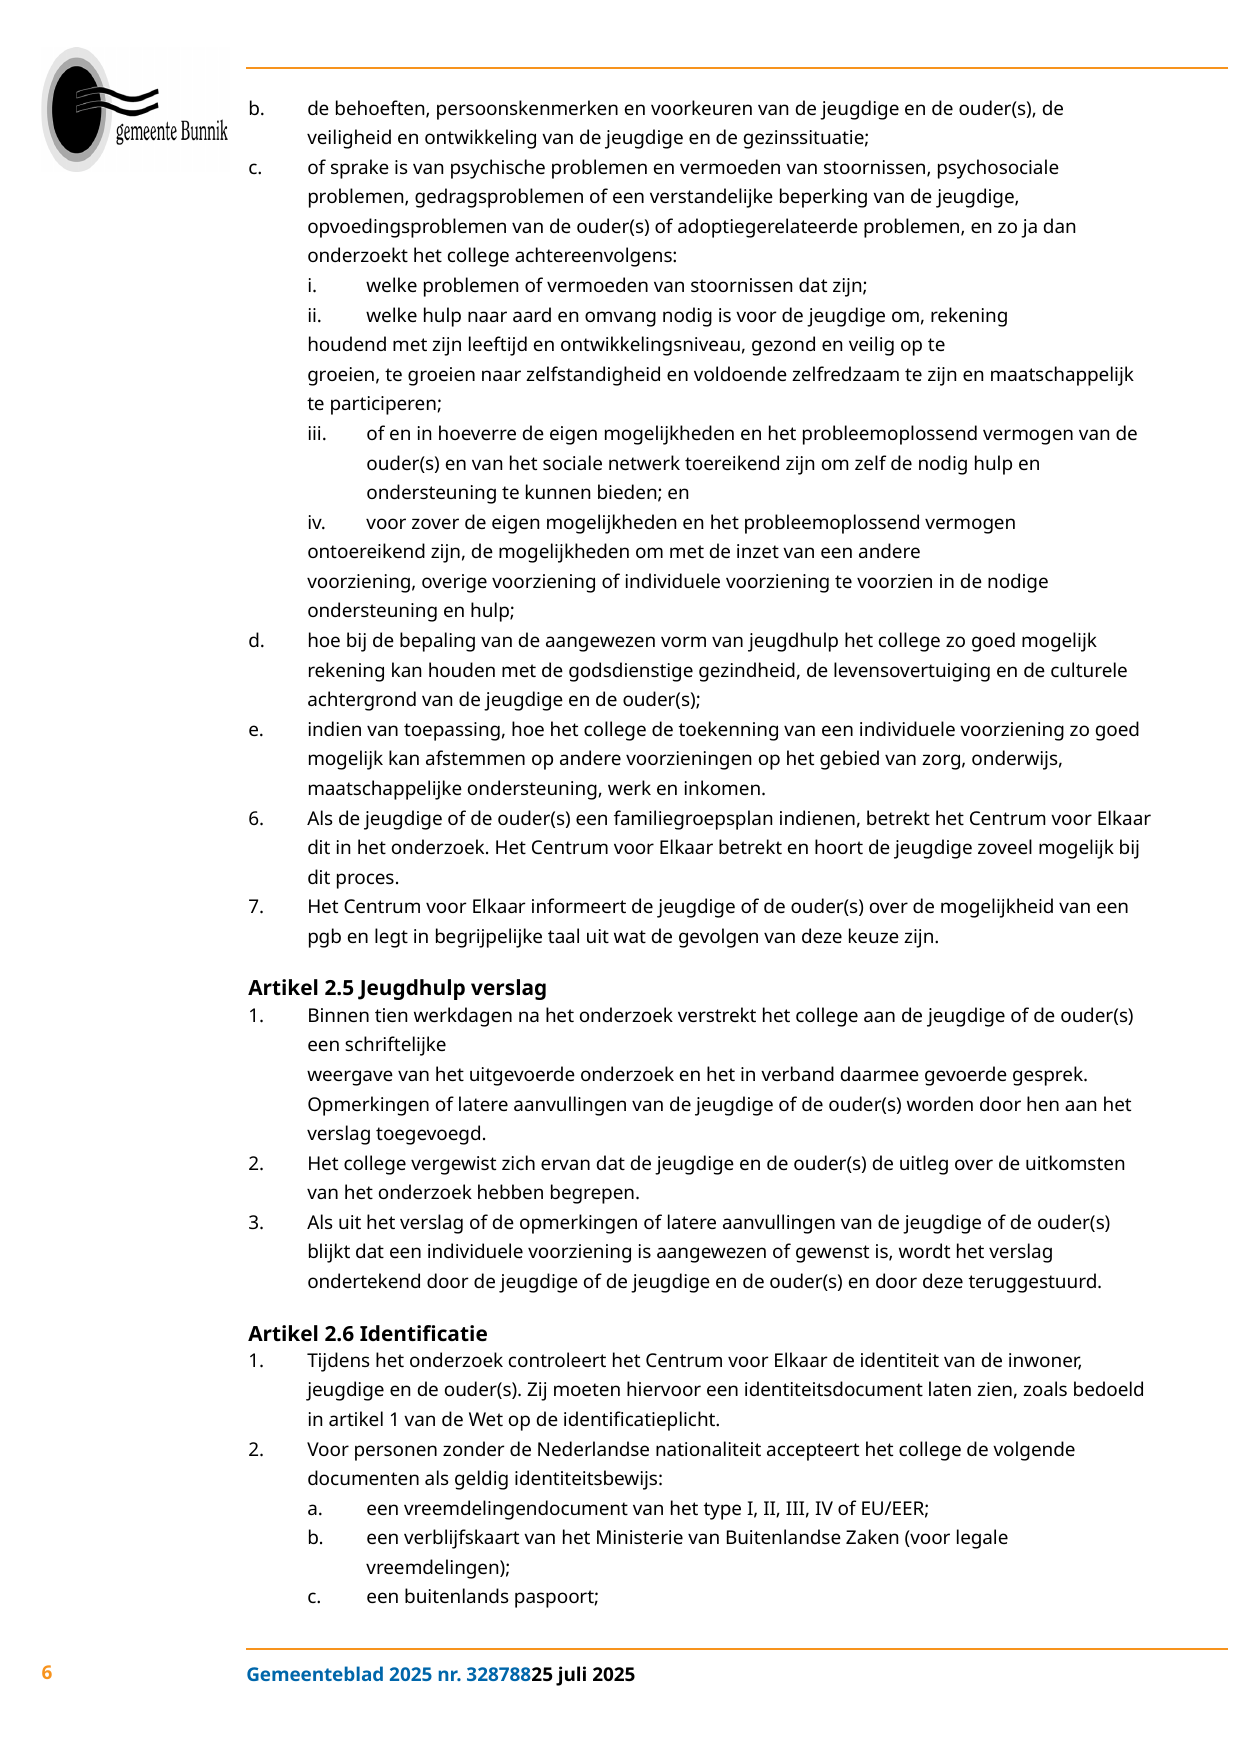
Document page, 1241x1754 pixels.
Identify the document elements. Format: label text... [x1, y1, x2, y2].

list ontoereikend zijn, de mogelijkheden om met de inzet van een andere [248, 538, 1152, 564]
list een vreemdelingendocument van het type I, II, III, IV of EU/EER; [307, 1495, 1152, 1521]
list weergave van het uitgevoerde onderzoek en het in verband daarmee gevoerde gesprek. Opmerkingen of latere aanvullingen van de jeugdige of de ouder(s) worden door hen aan het verslag toegevoegd. [248, 1061, 1152, 1146]
list indien van toepassing, hoe het college de toekenning van een individuele voorziening zo goed mogelijk kan afstemmen op andere voorzieningen op het gebied van zorg, onderwijs, [248, 716, 1152, 771]
list Binnen tien werkdagen na het onderzoek verstrekt het college aan de jeugdige of de ouder(s) een schriftelijke [248, 1002, 1152, 1057]
list of sprake is van psychische problemen en vermoeden van stoornissen, psychosociale problemen, gedragsproblemen of een verstandelijke beperking van de jeugdige, opvoedingsproblemen van de ouder(s) of adoptiegerelateerde problemen, en zo ja dan onderzoekt het college achtereenvolgens: [248, 154, 1152, 268]
list Als de jeugdige of de ouder(s) een familiegroepsplan indienen, betrekt het Centrum voor Elkaar dit in het onderzoek. Het Centrum voor Elkaar betrekt en hoort de jeugdige zoveel mogelijk bij dit proces. [248, 805, 1152, 890]
list maatschappelijke ondersteuning, werk en inkomen. [248, 775, 1152, 801]
list welke problemen of vermoeden van stoornissen dat zijn; [307, 272, 1152, 298]
list hoe bij de bepaling van de aangewezen vorm van jeugdhulp het college zo goed mogelijk rekening kan houden met de godsdienstige gezindheid, de levensovertuiging en de culturele achtergrond van de jeugdige en de ouder(s); [248, 627, 1152, 712]
list Het Centrum voor Elkaar informeert de jeugdige of de ouder(s) over de mogelijkheid van een pgb en legt in begrijpelijke taal uit wat de gevolgen van deze keuze zijn. [248, 893, 1152, 949]
list voorziening, overige voorziening of individuele voorziening te voorzien in de nodige ondersteuning en hulp; [248, 568, 1152, 623]
text Artikel 2.5 Jeugdhulp verslag [248, 973, 1152, 1002]
list de behoeften, persoonskenmerken en voorkeuren van de jeugdige en de ouder(s), de veiligheid en ontwikkeling van de jeugdige en de gezinssituatie; [248, 95, 1152, 150]
list voor zover de eigen mogelijkheden en het probleemoplossend vermogen [307, 509, 1152, 535]
text Artikel 2.6 Identificatie [248, 1319, 1152, 1347]
list houdend met zijn leeftijd en ontwikkelingsniveau, gezond en veilig op te [248, 331, 1152, 357]
list groeien, te groeien naar zelfstandigheid en voldoende zelfredzaam te zijn en maatschappelijk te participeren; [248, 361, 1152, 416]
list Het college vergewist zich ervan dat de jeugdige en de ouder(s) de uitleg over de uitkomsten van het onderzoek hebben begrepen. [248, 1150, 1152, 1205]
list Als uit het verslag of de opmerkingen of latere aanvullingen van de jeugdige of de ouder(s) blijkt dat een individuele voorziening is aangewezen of gewenst is, wordt het verslag ondertekend door de jeugdige of de jeugdige en de ouder(s) en door deze teruggestuurd. [248, 1209, 1152, 1294]
picture [41, 47, 231, 172]
list Tijdens het onderzoek controleert het Centrum voor Elkaar de identiteit van de inwoner, jeugdige en de ouder(s). Zij moeten hiervoor een identiteitsdocument laten zien, zoals bedoeld in artikel 1 van de Wet op de identificatieplicht. [248, 1347, 1152, 1432]
list welke hulp naar aard en omvang nodig is voor de jeugdige om, rekening [307, 302, 1152, 328]
list een verblijfskaart van het Ministerie van Buitenlandse Zaken (voor legale vreemdelingen); [307, 1524, 1152, 1580]
list een buitenlands paspoort; [307, 1584, 1152, 1609]
list Voor personen zonder de Nederlandse nationaliteit accepteert het college de volgende documenten als geldig identiteitsbewijs: [248, 1436, 1152, 1491]
list of en in hoeverre de eigen mogelijkheden en het probleemoplossend vermogen van de ouder(s) en van het sociale netwerk toereikend zijn om zelf de nodig hulp en ondersteuning te kunnen bieden; en [307, 420, 1152, 505]
